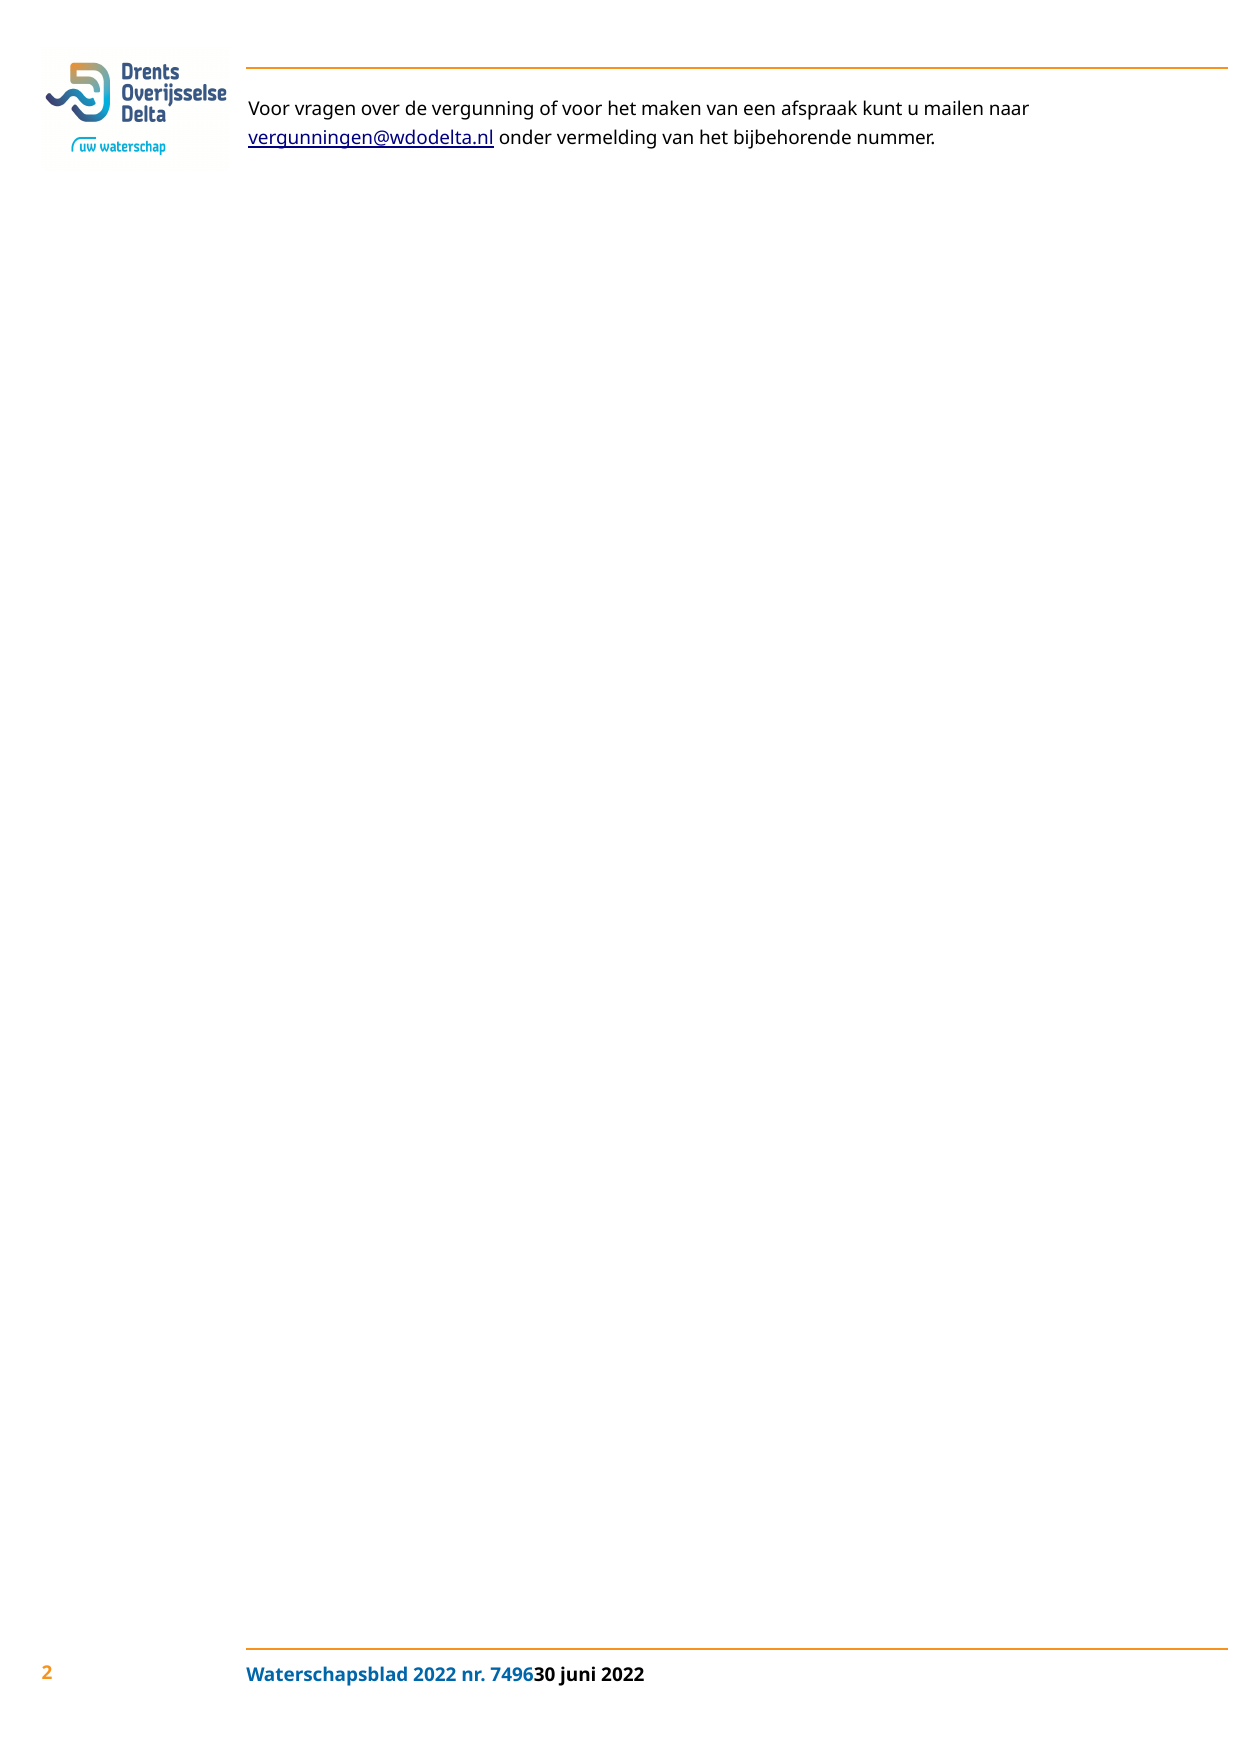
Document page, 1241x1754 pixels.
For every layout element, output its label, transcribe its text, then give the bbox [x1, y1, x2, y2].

picture [41, 47, 231, 172]
text Voor vragen over de vergunning of voor het maken van een afspraak kunt u mailen naar vergunningen@wdodelta.nl onder vermelding van het bijbehorende nummer. [248, 95, 1152, 150]
